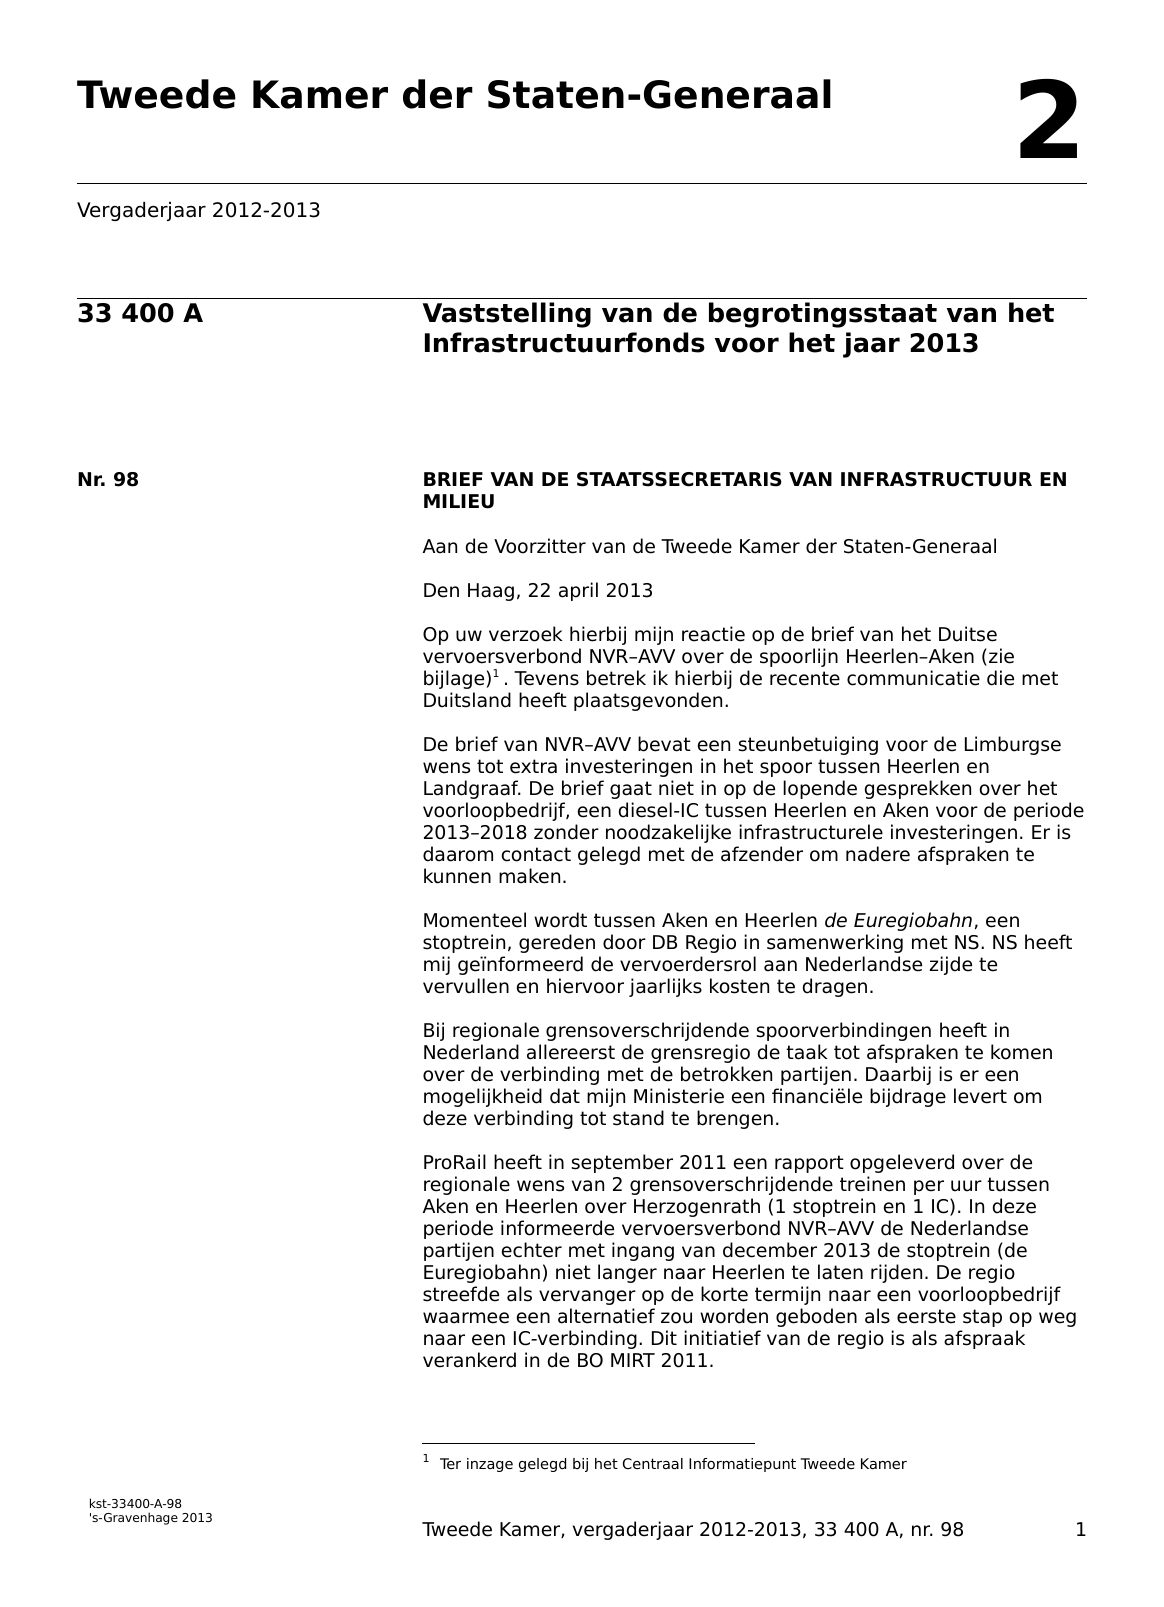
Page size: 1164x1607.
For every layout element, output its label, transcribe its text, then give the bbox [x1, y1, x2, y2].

text Ter inzage gelegd bij het Centraal Informatiepunt Tweede Kamer [422, 1452, 1087, 1474]
table_header 2 [886, 59, 1087, 183]
text Momenteel wordt tussen Aken en Heerlen de Euregiobahn, een stoptrein, gereden door DB Regio in samenwerking met NS. NS heeft mij geïnformeerd de vervoerdersrol aan Nederlandse zijde te vervullen en hiervoor jaarlijks kosten te dragen. [422, 910, 1087, 998]
text Op uw verzoek hierbij mijn reactie op de brief van het Duitse vervoersverbond NVR–AVV over de spoorlijn Heerlen–Aken (zie bijlage). Tevens betrek ik hierbij de recente communicatie die met Duitsland heeft plaatsgevonden. [422, 624, 1087, 712]
text kst-33400-A-98 [88, 1497, 323, 1511]
text Bij regionale grensoverschrijdende spoorverbindingen heeft in Nederland allereerst de grensregio de taak tot afspraken te komen over de verbinding met de betrokken partijen. Daarbij is er een mogelijkheid dat mijn Ministerie een financiële bijdrage levert om deze verbinding tot stand te brengen. [422, 1020, 1087, 1130]
subtitle Nr. 98 BRIEF VAN DE STAATSSECRETARIS VAN INFRASTRUCTUUR EN MILIEU [77, 469, 1087, 513]
text Den Haag, 22 april 2013 [422, 580, 1087, 602]
table_cell Vergaderjaar 2012-2013 [77, 184, 1087, 298]
text 's-Gravenhage 2013 [88, 1511, 323, 1525]
table_header Tweede Kamer der Staten-Generaal [77, 59, 886, 183]
text Aan de Voorzitter van de Tweede Kamer der Staten-Generaal [422, 536, 1087, 557]
text ProRail heeft in september 2011 een rapport opgeleverd over de regionale wens van 2 grensoverschrijdende treinen per uur tussen Aken en Heerlen over Herzogenrath (1 stoptrein en 1 IC). In deze periode informeerde vervoersverbond NVR–AVV de Nederlandse partijen echter met ingang van december 2013 de stoptrein (de Euregiobahn) niet langer naar Heerlen te laten rijden. De regio streefde als vervanger op de korte termijn naar een voorloopbedrijf waarmee een alternatief zou worden geboden als eerste stap op weg naar een IC-verbinding. Dit initiatief van de regio is als afspraak verankerd in de BO MIRT 2011. [422, 1152, 1087, 1372]
text De brief van NVR–AVV bevat een steunbetuiging voor de Limburgse wens tot extra investeringen in het spoor tussen Heerlen en Landgraaf. De brief gaat niet in op de lopende gesprekken over het voorloopbedrijf, een diesel-IC tussen Heerlen en Aken voor de periode 2013–2018 zonder noodzakelijke infrastructurele investeringen. Er is daarom contact gelegd met de afzender om nadere afspraken te kunnen maken. [422, 734, 1087, 888]
subtitle 33 400 A Vaststelling van de begrotingsstaat van het Infrastructuurfonds voor het jaar 2013 [77, 299, 1087, 358]
